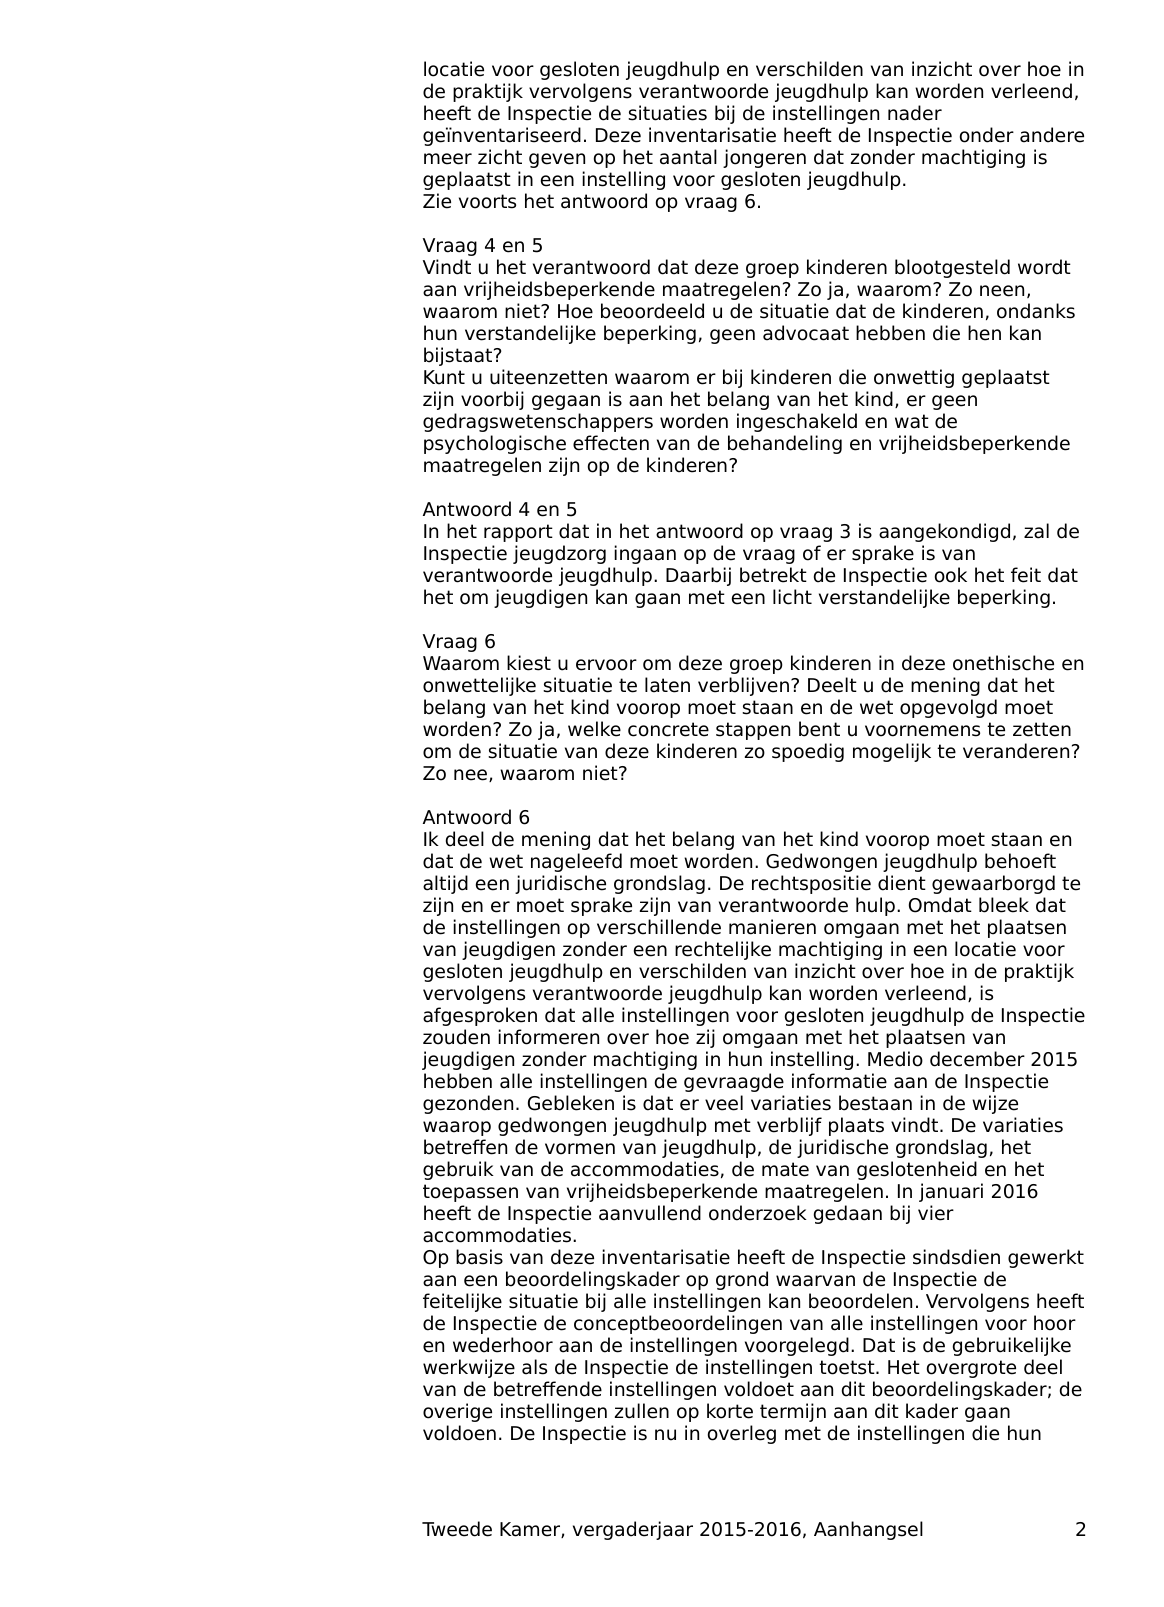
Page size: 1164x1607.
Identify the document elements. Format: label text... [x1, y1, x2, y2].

text In het rapport dat in het antwoord op vraag 3 is aangekondigd, zal de Inspectie jeugdzorg ingaan op de vraag of er sprake is van verantwoorde jeugdhulp. Daarbij betrekt de Inspectie ook het feit dat het om jeugdigen kan gaan met een licht verstandelijke beperking. [422, 521, 1087, 609]
text Ik deel de mening dat het belang van het kind voorop moet staan en dat de wet nageleefd moet worden. Gedwongen jeugdhulp behoeft altijd een juridische grondslag. De rechtspositie dient gewaarborgd te zijn en er moet sprake zijn van verantwoorde hulp. Omdat bleek dat de instellingen op verschillende manieren omgaan met het plaatsen van jeugdigen zonder een rechtelijke machtiging in een locatie voor gesloten jeugdhulp en verschilden van inzicht over hoe in de praktijk vervolgens verantwoorde jeugdhulp kan worden verleend, is afgesproken dat alle instellingen voor gesloten jeugdhulp de Inspectie zouden informeren over hoe zij omgaan met het plaatsen van jeugdigen zonder machtiging in hun instelling. Medio december 2015 hebben alle instellingen de gevraagde informatie aan de Inspectie gezonden. Gebleken is dat er veel variaties bestaan in de wijze waarop gedwongen jeugdhulp met verblijf plaats vindt. De variaties betreffen de vormen van jeugdhulp, de juridische grondslag, het gebruik van de accommodaties, de mate van geslotenheid en het toepassen van vrijheidsbeperkende maatregelen. In januari 2016 heeft de Inspectie aanvullend onderzoek gedaan bij vier accommodaties. [422, 829, 1087, 1247]
text Vraag 4 en 5 [422, 235, 1087, 257]
text Waarom kiest u ervoor om deze groep kinderen in deze onethische en onwettelijke situatie te laten verblijven? Deelt u de mening dat het belang van het kind voorop moet staan en de wet opgevolgd moet worden? Zo ja, welke concrete stappen bent u voornemens te zetten om de situatie van deze kinderen zo spoedig mogelijk te veranderen? Zo nee, waarom niet? [422, 653, 1087, 785]
text Antwoord 6 [422, 807, 1087, 829]
text Op basis van deze inventarisatie heeft de Inspectie sindsdien gewerkt aan een beoordelingskader op grond waarvan de Inspectie de feitelijke situatie bij alle instellingen kan beoordelen. Vervolgens heeft de Inspectie de conceptbeoordelingen van alle instellingen voor hoor en wederhoor aan de instellingen voorgelegd. Dat is de gebruikelijke werkwijze als de Inspectie de instellingen toetst. Het overgrote deel van de betreffende instellingen voldoet aan dit beoordelingskader; de overige instellingen zullen op korte termijn aan dit kader gaan voldoen. De Inspectie is nu in overleg met de instellingen die hun [422, 1247, 1087, 1444]
text Antwoord 4 en 5 [422, 499, 1087, 521]
text Kunt u uiteenzetten waarom er bij kinderen die onwettig geplaatst zijn voorbij gegaan is aan het belang van het kind, er geen gedragswetenschappers worden ingeschakeld en wat de psychologische effecten van de behandeling en vrijheidsbeperkende maatregelen zijn op de kinderen? [422, 367, 1087, 477]
text Zie voorts het antwoord op vraag 6. [422, 191, 1087, 213]
text Vraag 6 [422, 631, 1087, 653]
text Vindt u het verantwoord dat deze groep kinderen blootgesteld wordt aan vrijheidsbeperkende maatregelen? Zo ja, waarom? Zo neen, waarom niet? Hoe beoordeeld u de situatie dat de kinderen, ondanks hun verstandelijke beperking, geen advocaat hebben die hen kan bijstaat? [422, 257, 1087, 367]
text locatie voor gesloten jeugdhulp en verschilden van inzicht over hoe in de praktijk vervolgens verantwoorde jeugdhulp kan worden verleend, heeft de Inspectie de situaties bij de instellingen nader geïnventariseerd. Deze inventarisatie heeft de Inspectie onder andere meer zicht geven op het aantal jongeren dat zonder machtiging is geplaatst in een instelling voor gesloten jeugdhulp. [422, 59, 1087, 191]
